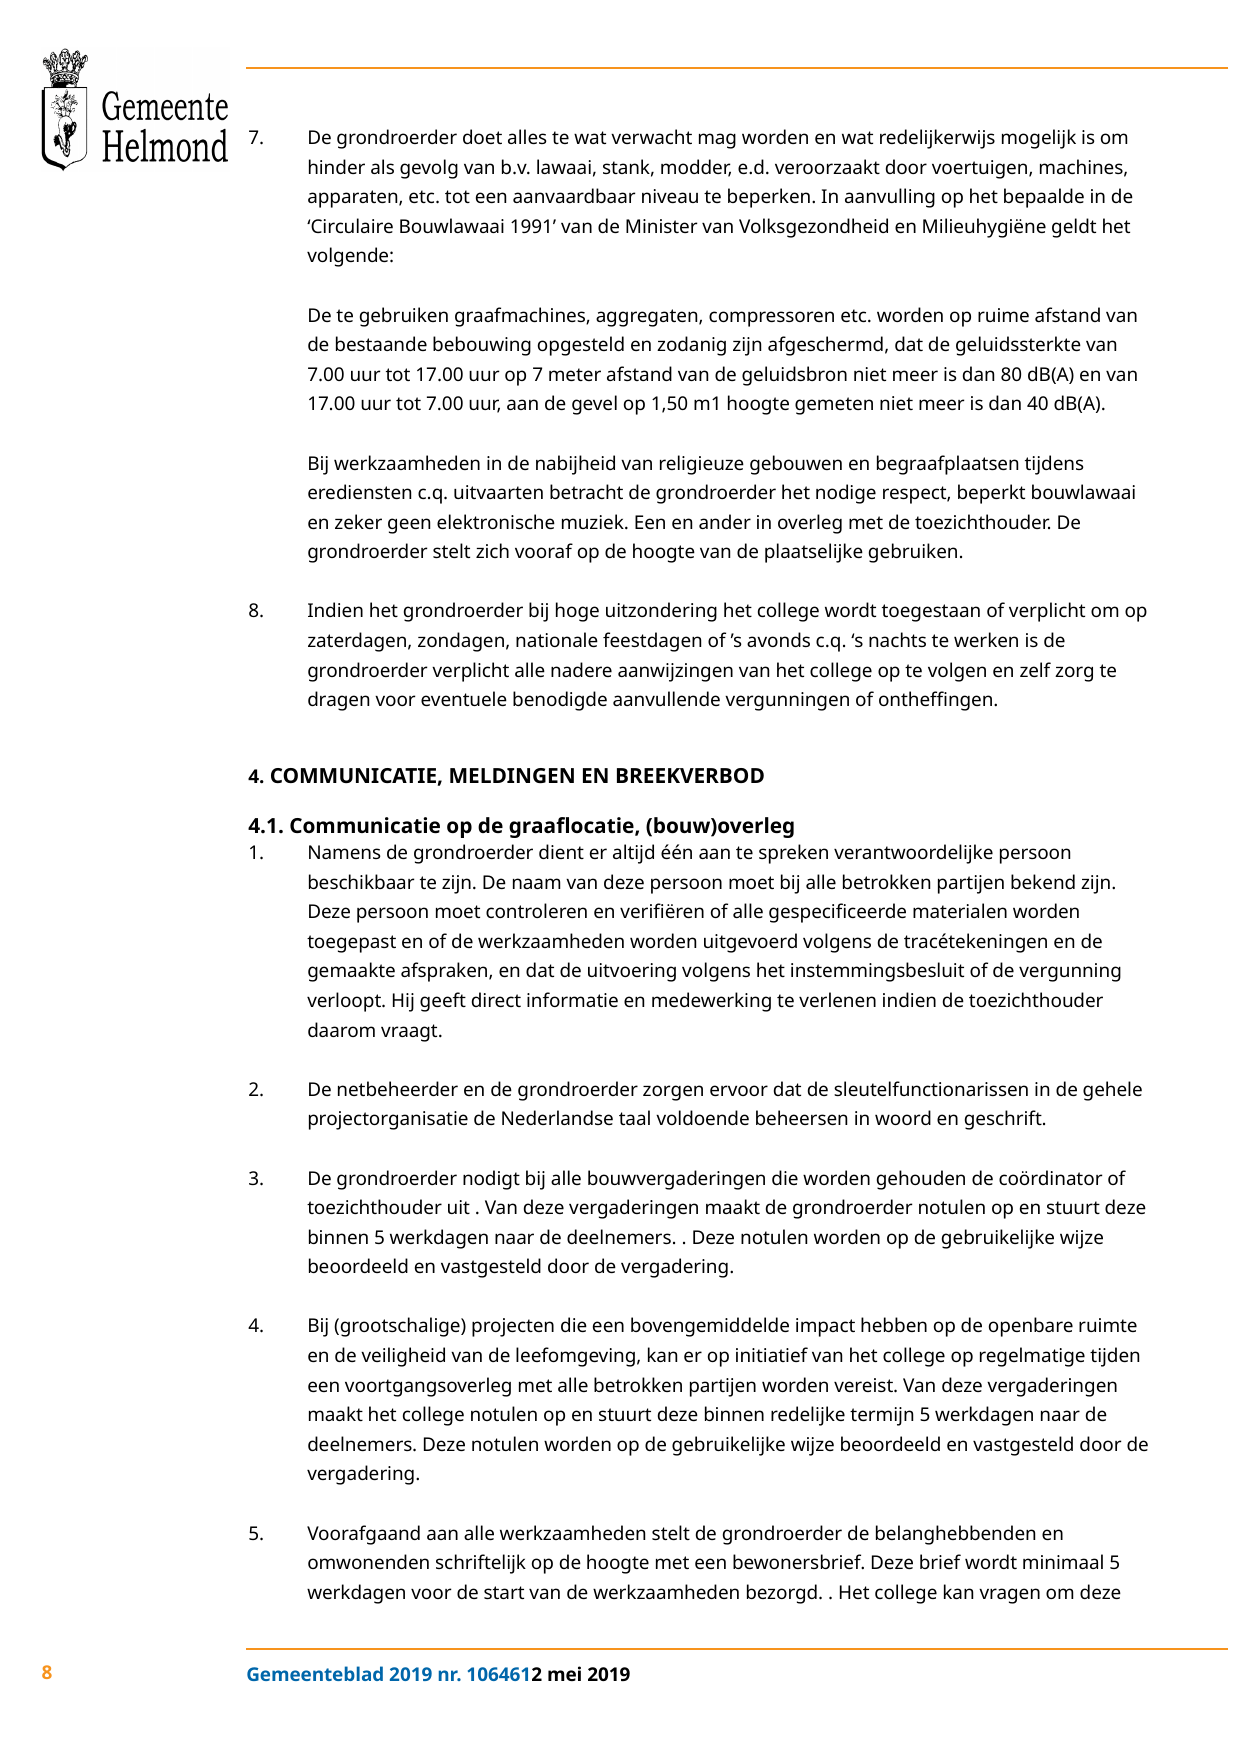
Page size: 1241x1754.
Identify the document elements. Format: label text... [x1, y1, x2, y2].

text 4.1. Communicatie op de graaflocatie, (bouw)overleg [248, 811, 1152, 839]
picture [41, 47, 231, 172]
list Voorafgaand aan alle werkzaamheden stelt de grondroerder de belanghebbenden en omwonenden schriftelijk op de hoogte met een bewonersbrief. Deze brief wordt minimaal 5 werkdagen voor de start van de werkzaamheden bezorgd. . Het college kan vragen om deze [248, 1520, 1152, 1605]
list De netbeheerder en de grondroerder zorgen ervoor dat de sleutelfunctionarissen in de gehele projectorganisatie de Nederlandse taal voldoende beheersen in woord en geschrift. [248, 1076, 1152, 1131]
list Indien het grondroerder bij hoge uitzondering het college wordt toegestaan of verplicht om op zaterdagen, zondagen, nationale feestdagen of ’s avonds c.q. ‘s nachts te werken is de grondroerder verplicht alle nadere aanwijzingen van het college op te volgen en zelf zorg te dragen voor eventuele benodigde aanvullende vergunningen of ontheffingen. [248, 598, 1152, 712]
list Bij werkzaamheden in de nabijheid van religieuze gebouwen en begraafplaatsen tijdens erediensten c.q. uitvaarten betracht de grondroerder het nodige respect, beperkt bouwlawaai en zeker geen elektronische muziek. Een en ander in overleg met de toezichthouder. De grondroerder stelt zich vooraf op de hoogte van de plaatselijke gebruiken. [248, 450, 1152, 564]
list De grondroerder nodigt bij alle bouwvergaderingen die worden gehouden de coördinator of toezichthouder uit . Van deze vergaderingen maakt de grondroerder notulen op en stuurt deze binnen 5 werkdagen naar de deelnemers. . Deze notulen worden op de gebruikelijke wijze beoordeeld en vastgesteld door de vergadering. [248, 1165, 1152, 1279]
list Bij (grootschalige) projecten die een bovengemiddelde impact hebben op de openbare ruimte en de veiligheid van de leefomgeving, kan er op initiatief van het college op regelmatige tijden een voortgangsoverleg met alle betrokken partijen worden vereist. Van deze vergaderingen maakt het college notulen op en stuurt deze binnen redelijke termijn 5 werkdagen naar de deelnemers. Deze notulen worden op de gebruikelijke wijze beoordeeld en vastgesteld door de vergadering. [248, 1313, 1152, 1486]
text 4. COMMUNICATIE, MELDINGEN EN BREEKVERBOD [248, 762, 1152, 790]
list De te gebruiken graafmachines, aggregaten, compressoren etc. worden op ruime afstand van de bestaande bebouwing opgesteld en zodanig zijn afgeschermd, dat de geluidssterkte van 7.00 uur tot 17.00 uur op 7 meter afstand van de geluidsbron niet meer is dan 80 dB(A) en van 17.00 uur tot 7.00 uur, aan de gevel op 1,50 m1 hoogte gemeten niet meer is dan 40 dB(A). [248, 302, 1152, 416]
list De grondroerder doet alles te wat verwacht mag worden en wat redelijkerwijs mogelijk is om hinder als gevolg van b.v. lawaai, stank, modder, e.d. veroorzaakt door voertuigen, machines, apparaten, etc. tot een aanvaardbaar niveau te beperken. In aanvulling op het bepaalde in de ‘Circulaire Bouwlawaai 1991’ van de Minister van Volksgezondheid en Milieuhygiëne geldt het volgende: [248, 124, 1152, 268]
list Namens de grondroerder dient er altijd één aan te spreken verantwoordelijke persoon beschikbaar te zijn. De naam van deze persoon moet bij alle betrokken partijen bekend zijn. Deze persoon moet controleren en verifiëren of alle gespecificeerde materialen worden toegepast en of de werkzaamheden worden uitgevoerd volgens de tracétekeningen en de gemaakte afspraken, en dat de uitvoering volgens het instemmingsbesluit of de vergunning verloopt. Hij geeft direct informatie en medewerking te verlenen indien de toezichthouder daarom vraagt. [248, 839, 1152, 1043]
